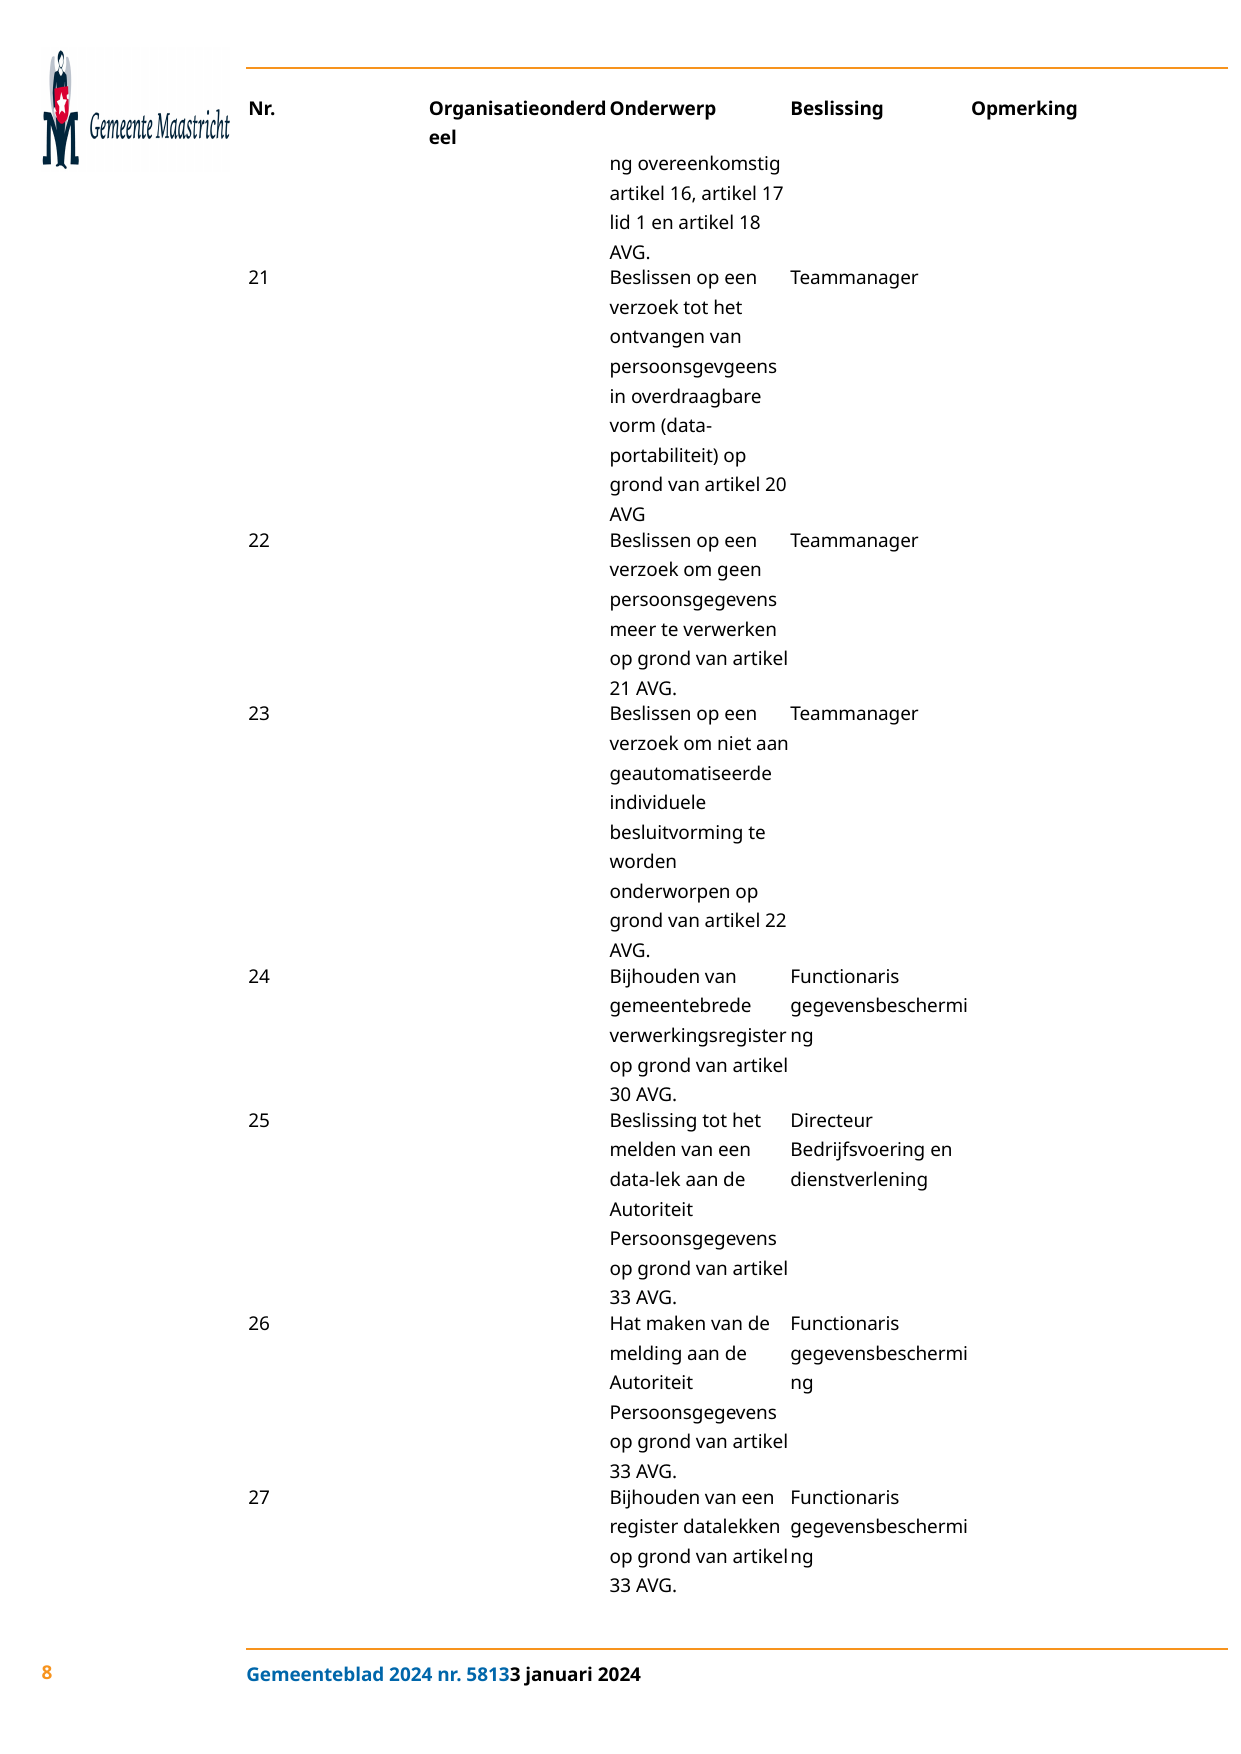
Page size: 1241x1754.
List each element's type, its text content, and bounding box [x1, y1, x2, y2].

table_cell [429, 1310, 609, 1484]
table_header Onderwerp [609, 95, 790, 150]
table_header Beslissing [790, 95, 971, 150]
table_cell [429, 527, 609, 701]
table_cell 23 [248, 701, 429, 963]
table_cell [248, 150, 429, 264]
table_header Nr. [248, 95, 429, 150]
table_cell Functionaris gegevensbescherming [790, 1310, 971, 1484]
table_cell [971, 1484, 1152, 1598]
table_cell 27 [248, 1484, 429, 1598]
table_cell [971, 265, 1152, 527]
picture [41, 47, 231, 172]
table_cell [971, 527, 1152, 701]
table_cell Beslissing tot het melden van een data-lek aan de Autoriteit Persoonsgegevens op grond van artikel 33 AVG. [609, 1107, 790, 1310]
table_cell Directeur Bedrijfsvoering en dienstverlening [790, 1107, 971, 1310]
table_cell [429, 1107, 609, 1310]
table_cell [971, 150, 1152, 264]
table_cell [971, 963, 1152, 1107]
table_cell [790, 150, 971, 264]
table_cell Beslissen op een verzoek om niet aan geautomatiseerde individuele besluitvorming te worden onderworpen op grond van artikel 22 AVG. [609, 701, 790, 963]
table_cell 24 [248, 963, 429, 1107]
table_header Opmerking [971, 95, 1152, 150]
table_cell [971, 1107, 1152, 1310]
table_cell [429, 150, 609, 264]
table_cell Functionaris gegevensbescherming [790, 963, 971, 1107]
table_cell Hat maken van de melding aan de Autoriteit Persoonsgegevens op grond van artikel 33 AVG. [609, 1310, 790, 1484]
table_cell Teammanager [790, 701, 971, 963]
table_cell Functionaris gegevensbescherming [790, 1484, 971, 1598]
table_cell Bijhouden van gemeentebrede verwerkingsregister op grond van artikel 30 AVG. [609, 963, 790, 1107]
table_cell [429, 701, 609, 963]
table_cell [429, 1484, 609, 1598]
table_cell Teammanager [790, 265, 971, 527]
table_cell 25 [248, 1107, 429, 1310]
table_cell Bijhouden van een register datalekken op grond van artikel 33 AVG. [609, 1484, 790, 1598]
table_cell 22 [248, 527, 429, 701]
table_cell 26 [248, 1310, 429, 1484]
table_cell [429, 265, 609, 527]
table_cell ng overeenkomstig artikel 16, artikel 17 lid 1 en artikel 18 AVG. [609, 150, 790, 264]
table_header Organisatieonderdeel [429, 95, 609, 150]
table_cell [971, 701, 1152, 963]
table_cell [971, 1310, 1152, 1484]
table_cell Teammanager [790, 527, 971, 701]
table_cell [429, 963, 609, 1107]
table_cell Beslissen op een verzoek tot het ontvangen van persoonsgevgeens in overdraagbare vorm (data-portabiliteit) op grond van artikel 20 AVG [609, 265, 790, 527]
table_cell 21 [248, 265, 429, 527]
table_cell Beslissen op een verzoek om geen persoonsgegevens meer te verwerken op grond van artikel 21 AVG. [609, 527, 790, 701]
